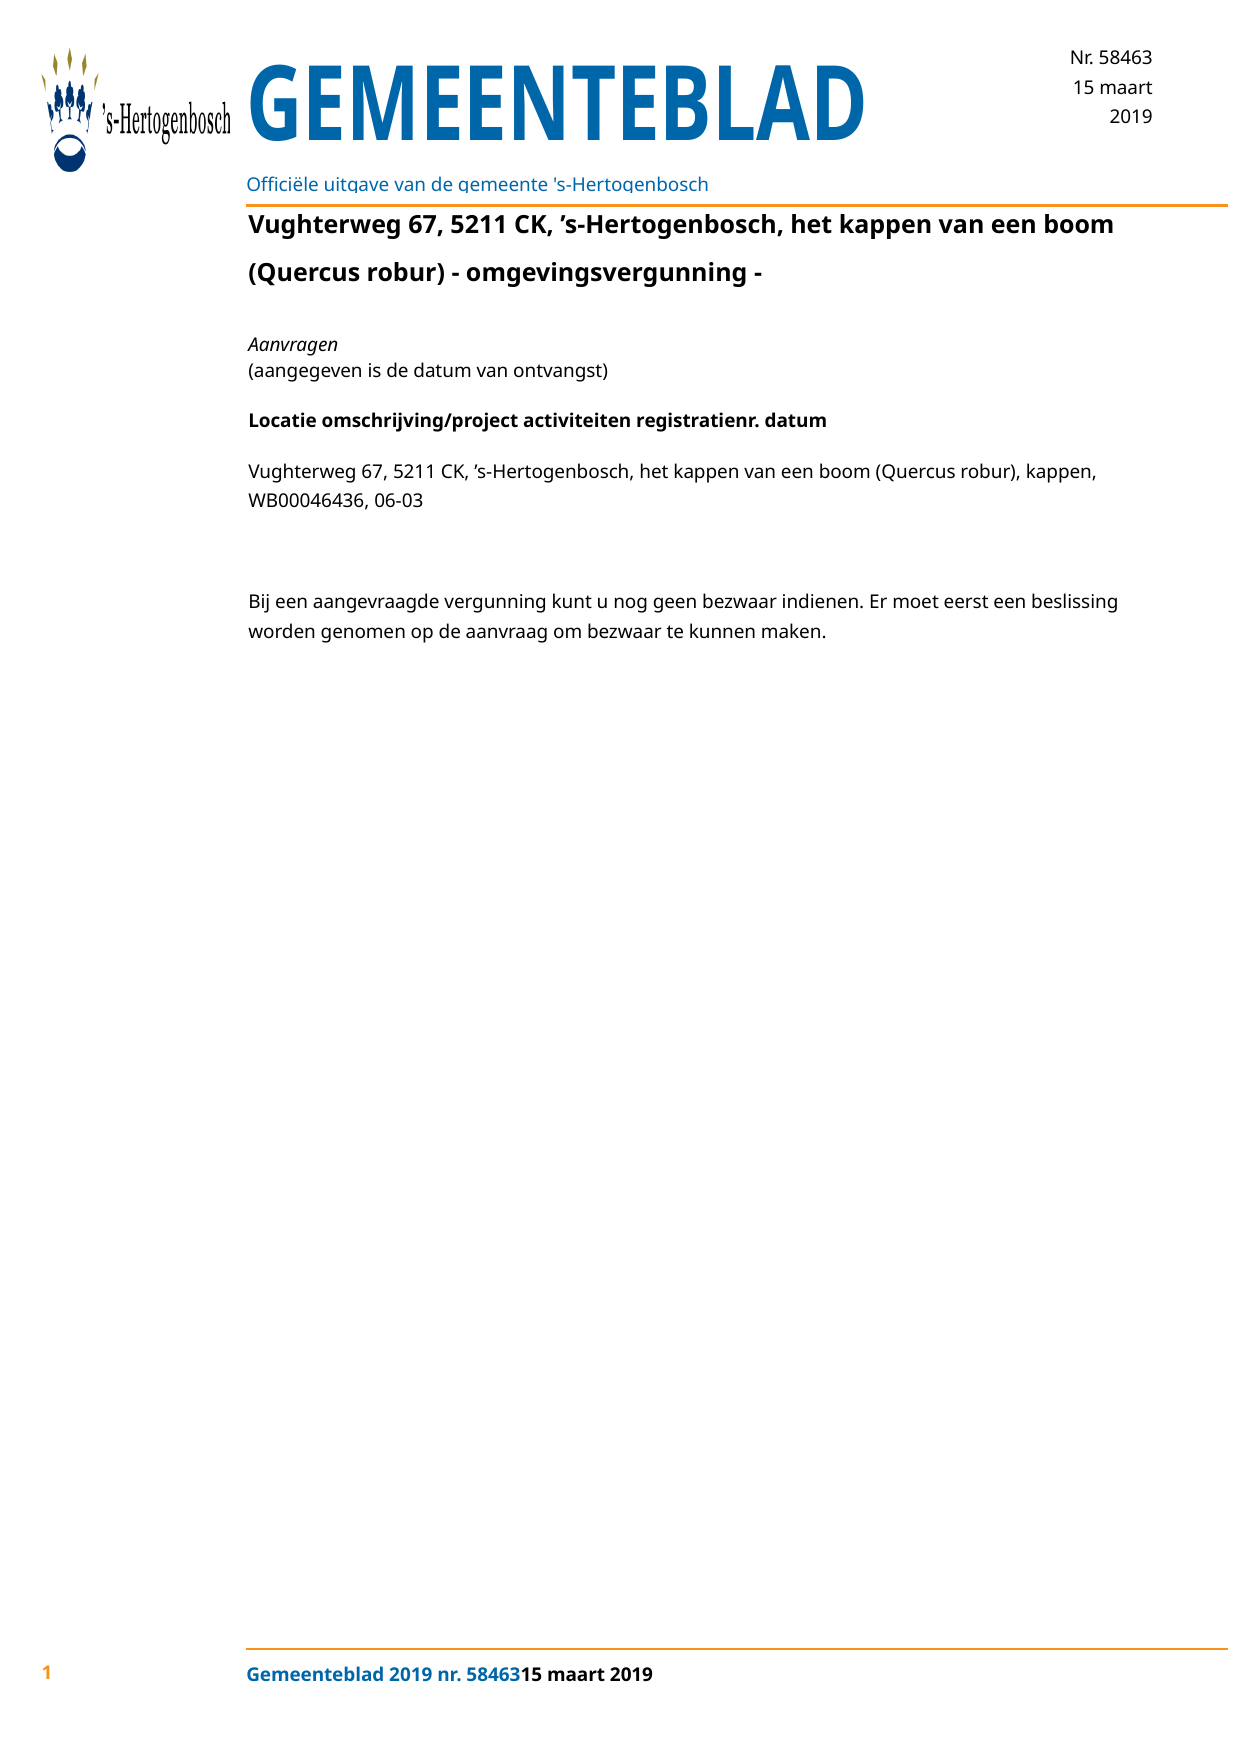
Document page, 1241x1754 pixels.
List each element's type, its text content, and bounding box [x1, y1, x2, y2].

text Vughterweg 67, 5211 CK, ’s-Hertogenbosch, het kappen van een boom (Quercus robur), kappen, WB00046436, 06-03 [248, 458, 1152, 513]
text (aangegeven is de datum van ontvangst) [248, 357, 1152, 383]
picture [41, 47, 231, 172]
text Bij een aangevraagde vergunning kunt u nog geen bezwaar indienen. Er moet eerst een beslissing worden genomen op de aanvraag om bezwaar te kunnen maken. [248, 588, 1152, 644]
text Aanvragen [248, 331, 1152, 357]
text Vughterweg 67, 5211 CK, ’s-Hertogenbosch, het kappen van een boom (Quercus robur) - omgevingsvergunning - [248, 207, 1152, 288]
text Locatie omschrijving/project activiteiten registratienr. datum [248, 408, 1152, 433]
